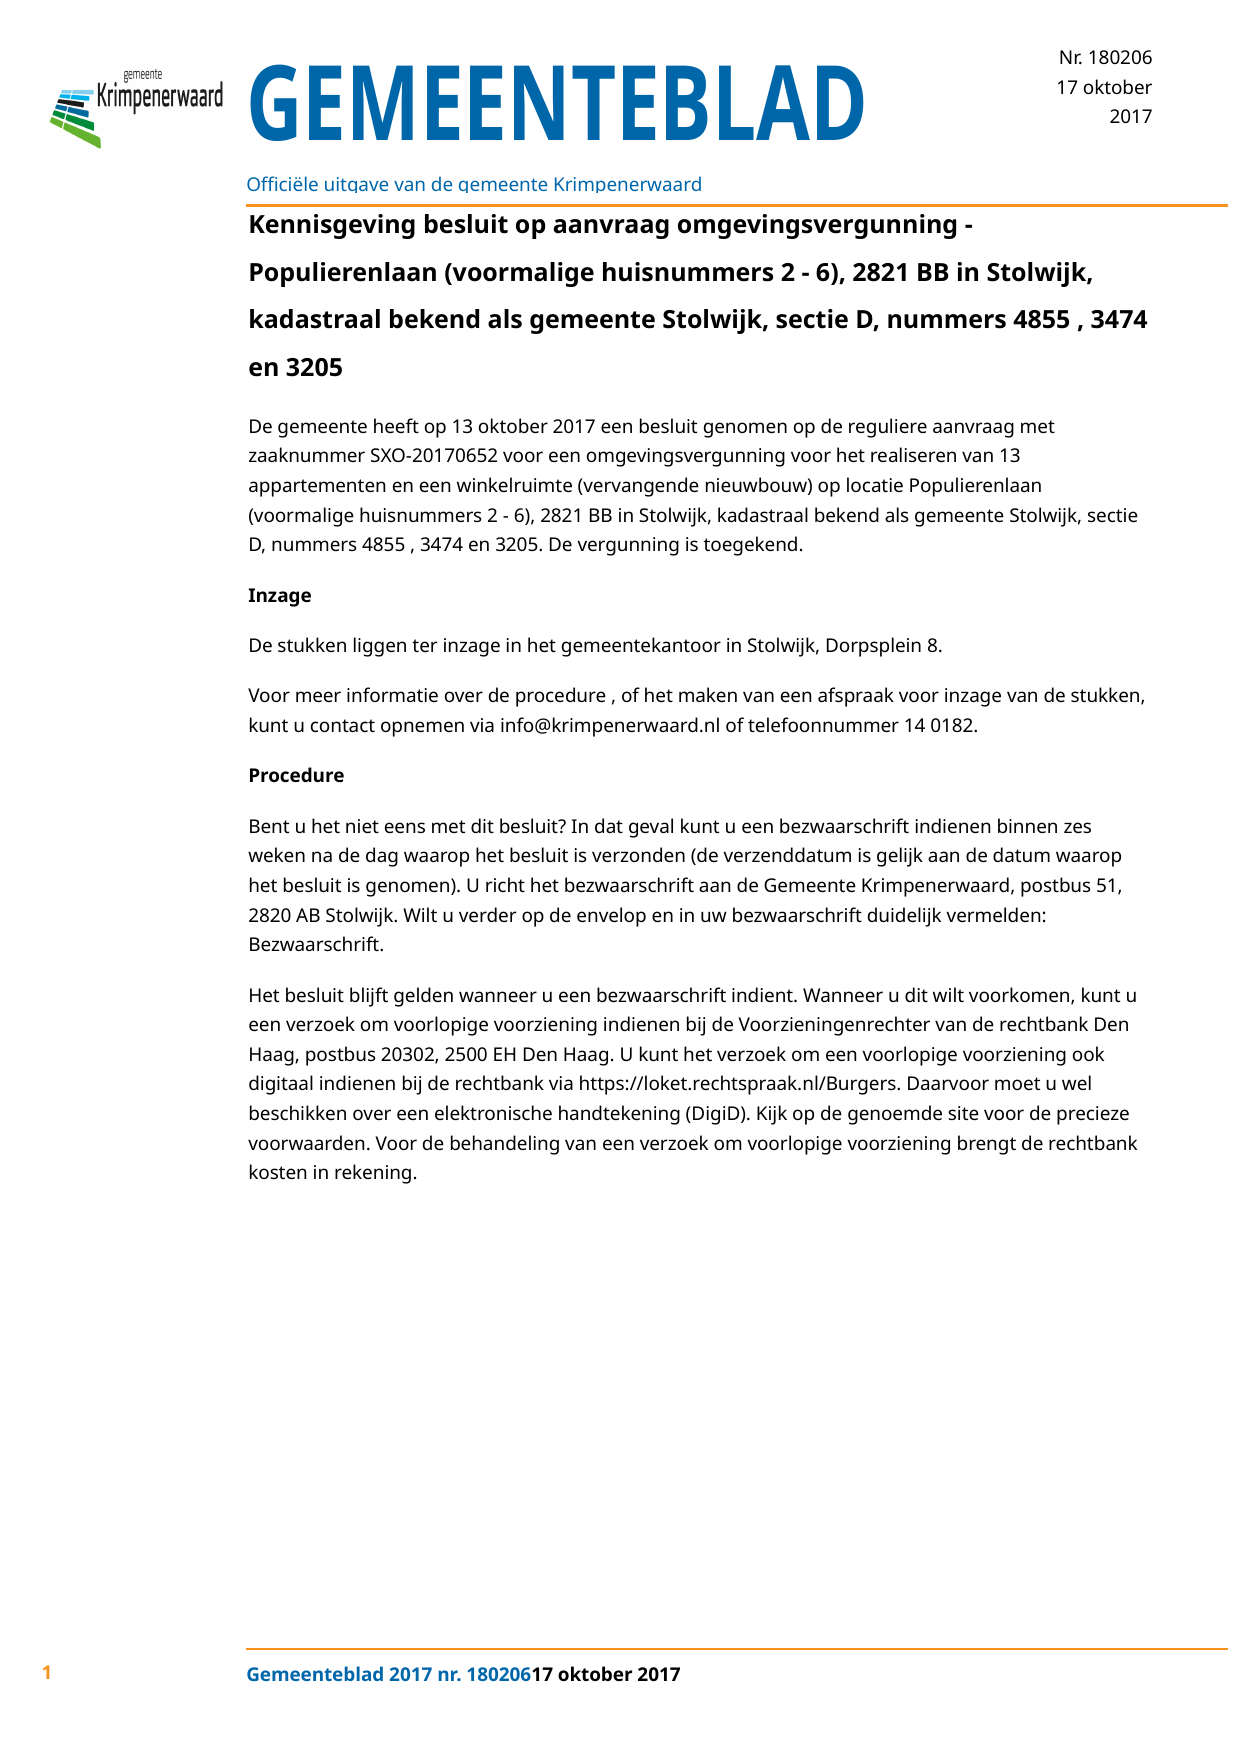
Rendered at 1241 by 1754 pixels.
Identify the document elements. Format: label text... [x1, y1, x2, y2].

text Kennisgeving besluit op aanvraag omgevingsvergunning - Populierenlaan (voormalige huisnummers 2 - 6), 2821 BB in Stolwijk, kadastraal bekend als gemeente Stolwijk, sectie D, nummers 4855 , 3474 en 3205 [248, 207, 1152, 384]
text Voor meer informatie over de procedure , of het maken van een afspraak voor inzage van de stukken, kunt u contact opnemen via info@krimpenerwaard.nl of telefoonnummer 14 0182. [248, 683, 1152, 738]
picture [41, 47, 231, 172]
text De stukken liggen ter inzage in het gemeentekantoor in Stolwijk, Dorpsplein 8. [248, 632, 1152, 658]
text Bent u het niet eens met dit besluit? In dat geval kunt u een bezwaarschrift indienen binnen zes weken na de dag waarop het besluit is verzonden (de verzenddatum is gelijk aan de datum waarop het besluit is genomen). U richt het bezwaarschrift aan de Gemeente Krimpenerwaard, postbus 51, 2820 AB Stolwijk. Wilt u verder op de envelop en in uw bezwaarschrift duidelijk vermelden: Bezwaarschrift. [248, 813, 1152, 957]
text Procedure [248, 763, 1152, 788]
text Het besluit blijft gelden wanneer u een bezwaarschrift indient. Wanneer u dit wilt voorkomen, kunt u een verzoek om voorlopige voorziening indienen bij de Voorzieningenrechter van de rechtbank Den Haag, postbus 20302, 2500 EH Den Haag. U kunt het verzoek om een voorlopige voorziening ook digitaal indienen bij de rechtbank via https://loket.rechtspraak.nl/Burgers. Daarvoor moet u wel beschikken over een elektronische handtekening (DigiD). Kijk op de genoemde site voor de precieze voorwaarden. Voor de behandeling van een verzoek om voorlopige voorziening brengt de rechtbank kosten in rekening. [248, 982, 1152, 1185]
text De gemeente heeft op 13 oktober 2017 een besluit genomen op de reguliere aanvraag met zaaknummer SXO-20170652 voor een omgevingsvergunning voor het realiseren van 13 appartementen en een winkelruimte (vervangende nieuwbouw) op locatie Populierenlaan (voormalige huisnummers 2 - 6), 2821 BB in Stolwijk, kadastraal bekend als gemeente Stolwijk, sectie D, nummers 4855 , 3474 en 3205. De vergunning is toegekend. [248, 413, 1152, 557]
text Inzage [248, 582, 1152, 608]
